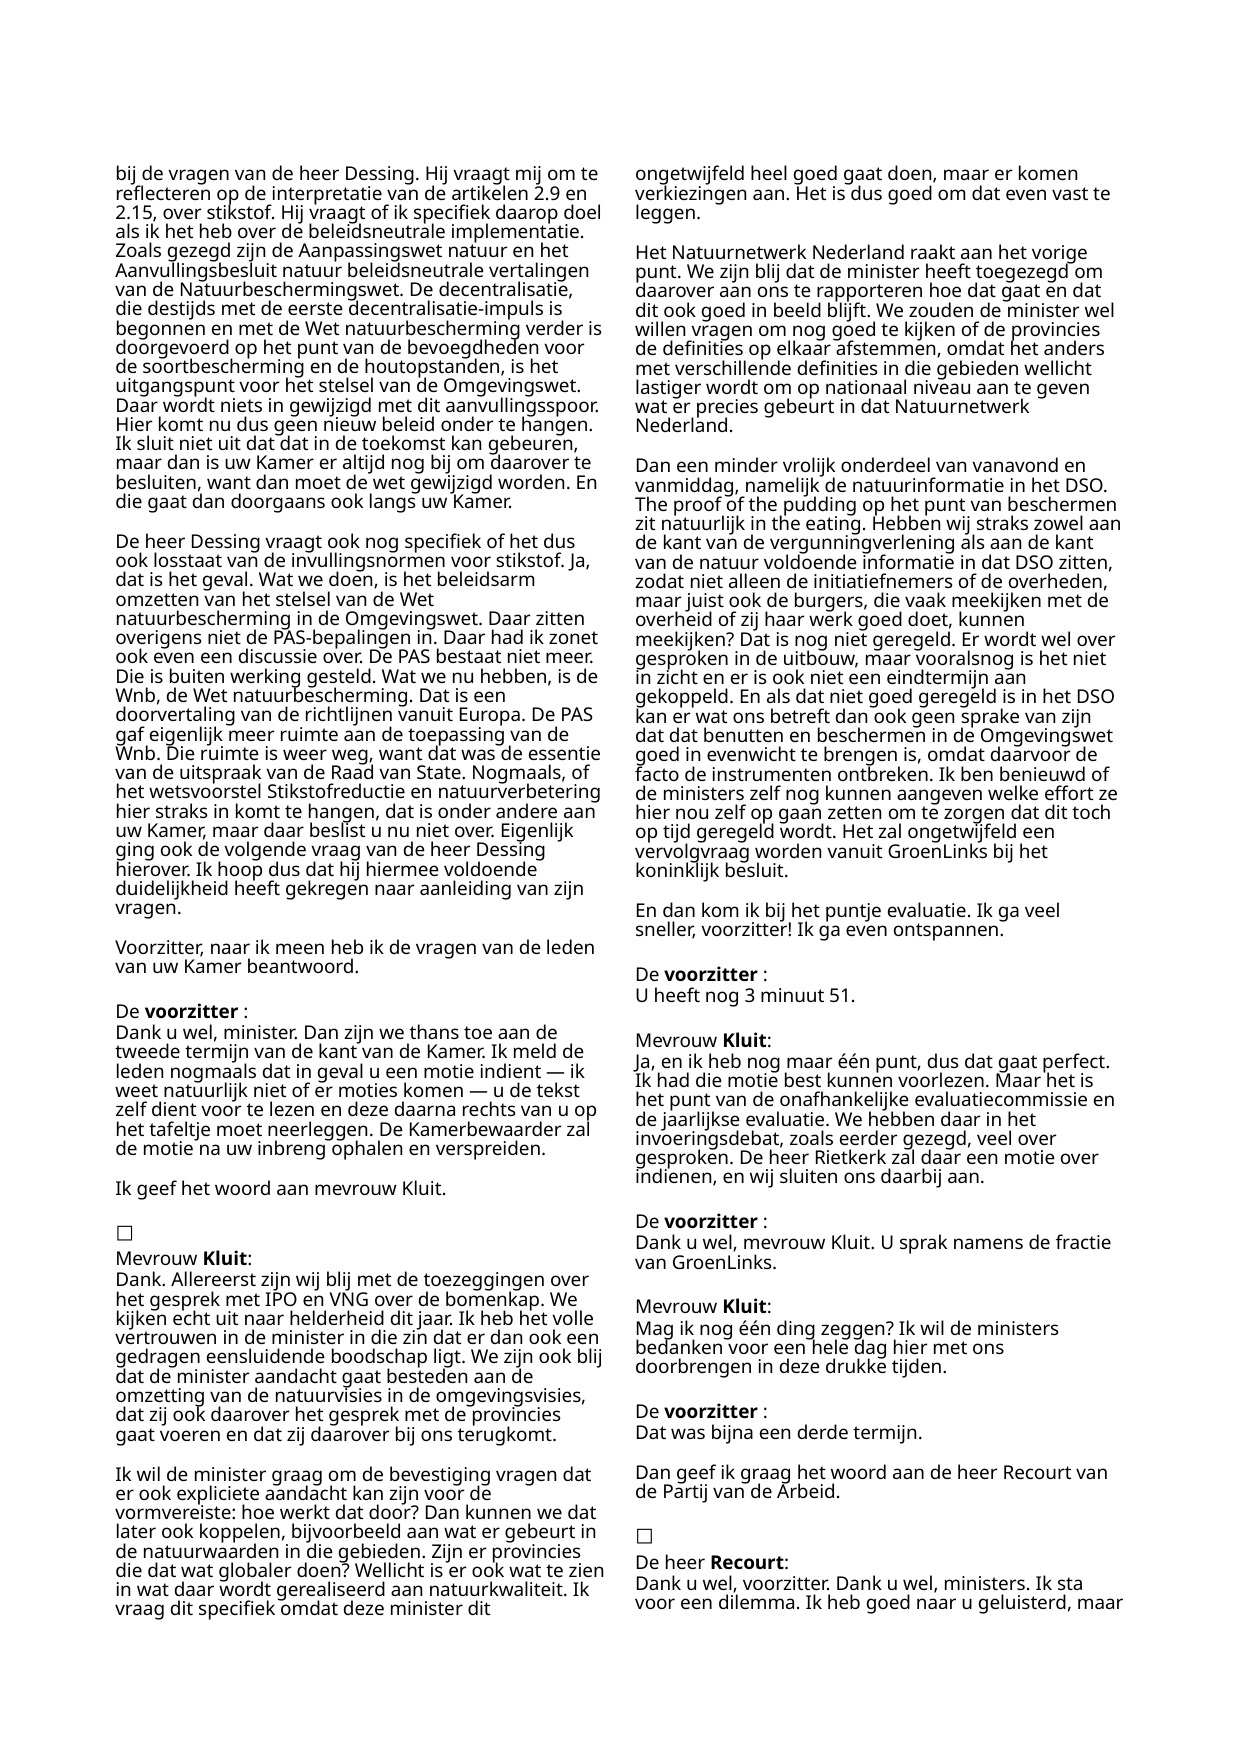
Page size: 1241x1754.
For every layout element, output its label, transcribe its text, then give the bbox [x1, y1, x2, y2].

text bij de vragen van de heer Dessing. Hij vraagt mij om te reflecteren op de interpretatie van de artikelen 2.9 en 2.15, over stikstof. Hij vraagt of ik specifiek daarop doel als ik het heb over de beleidsneutrale implementatie. Zoals gezegd zijn de Aanpassingswet natuur en het Aanvullingsbesluit natuur beleidsneutrale vertalingen van de Natuurbeschermingswet. De decentralisatie, die destijds met de eerste decentralisatie-impuls is begonnen en met de Wet natuurbescherming verder is doorgevoerd op het punt van de bevoegdheden voor de soortbescherming en de houtopstanden, is het uitgangspunt voor het stelsel van de Omgevingswet. Daar wordt niets in gewijzigd met dit aanvullingsspoor. Hier komt nu dus geen nieuw beleid onder te hangen. Ik sluit niet uit dat dat in de toekomst kan gebeuren, maar dan is uw Kamer er altijd nog bij om daarover te besluiten, want dan moet de wet gewijzigd worden. En die gaat dan doorgaans ook langs uw Kamer. [115, 165, 605, 512]
text ⬜ [115, 1220, 605, 1246]
text Mevrouw Kluit: [115, 1246, 605, 1271]
text Het Natuurnetwerk Nederland raakt aan het vorige punt. We zijn blij dat de minister heeft toegezegd om daarover aan ons te rapporteren hoe dat gaat en dat dit ook goed in beeld blijft. We zouden de minister wel willen vragen om nog goed te kijken of de provincies de definities op elkaar afstemmen, omdat het anders met verschillende definities in die gebieden wellicht lastiger wordt om op nationaal niveau aan te geven wat er precies gebeurt in dat Natuurnetwerk Nederland. [635, 244, 1125, 437]
text U heeft nog 3 minuut 51. [635, 987, 1125, 1006]
text De voorzitter : [635, 961, 1125, 987]
text De voorzitter : [635, 1398, 1125, 1424]
text Dank u wel, minister. Dan zijn we thans toe aan de tweede termijn van de kant van de Kamer. Ik meld de leden nogmaals dat in geval u een motie indient — ik weet natuurlijk niet of er moties komen — u de tekst zelf dient voor te lezen en deze daarna rechts van u op het tafeltje moet neerleggen. De Kamerbewaarder zal de motie na uw inbreng ophalen en verspreiden. [115, 1024, 605, 1159]
text Dat was bijna een derde termijn. [635, 1424, 1125, 1443]
text Ik geef het woord aan mevrouw Kluit. [115, 1180, 605, 1199]
text De voorzitter : [115, 998, 605, 1024]
text Dank u wel, voorzitter. Dank u wel, ministers. Ik sta voor een dilemma. Ik heb goed naar u geluisterd, maar [635, 1575, 1125, 1613]
text ongetwijfeld heel goed gaat doen, maar er komen verkiezingen aan. Het is dus goed om dat even vast te leggen. [635, 165, 1125, 223]
text Mevrouw Kluit: [635, 1027, 1125, 1053]
text Dank u wel, mevrouw Kluit. U sprak namens de fractie van GroenLinks. [635, 1234, 1125, 1273]
text Dan een minder vrolijk onderdeel van vanavond en vanmiddag, namelijk de natuurinformatie in het DSO. The proof of the pudding op het punt van beschermen zit natuurlijk in the eating. Hebben wij straks zowel aan de kant van de vergunningverlening als aan de kant van de natuur voldoende informatie in dat DSO zitten, zodat niet alleen de initiatiefnemers of de overheden, maar juist ook de burgers, die vaak meekijken met de overheid of zij haar werk goed doet, kunnen meekijken? Dat is nog niet geregeld. Er wordt wel over gesproken in de uitbouw, maar vooralsnog is het niet in zicht en er is ook niet een eindtermijn aan gekoppeld. En als dat niet goed geregeld is in het DSO kan er wat ons betreft dan ook geen sprake van zijn dat dat benutten en beschermen in de Omgevingswet goed in evenwicht te brengen is, omdat daarvoor de facto de instrumenten ontbreken. Ik ben benieuwd of de ministers zelf nog kunnen aangeven welke effort ze hier nou zelf op gaan zetten om te zorgen dat dit toch op tijd geregeld wordt. Het zal ongetwijfeld een vervolgvraag worden vanuit GroenLinks bij het koninklijk besluit. [635, 457, 1125, 881]
text Mag ik nog één ding zeggen? Ik wil de ministers bedanken voor een hele dag hier met ons doorbrengen in deze drukke tijden. [635, 1319, 1125, 1377]
text ⬜ [635, 1523, 1125, 1549]
text Mevrouw Kluit: [635, 1294, 1125, 1319]
text Dan geef ik graag het woord aan de heer Recourt van de Partij van de Arbeid. [635, 1464, 1125, 1502]
text Ik wil de minister graag om de bevestiging vragen dat er ook expliciete aandacht kan zijn voor de vormvereiste: hoe werkt dat door? Dan kunnen we dat later ook koppelen, bijvoorbeeld aan wat er gebeurt in de natuurwaarden in die gebieden. Zijn er provincies die dat wat globaler doen? Wellicht is er ook wat te zien in wat daar wordt gerealiseerd aan natuurkwaliteit. Ik vraag dit specifiek omdat deze minister dit [115, 1466, 605, 1620]
text De voorzitter : [635, 1209, 1125, 1234]
text Ja, en ik heb nog maar één punt, dus dat gaat perfect. Ik had die motie best kunnen voorlezen. Maar het is het punt van de onafhankelijke evaluatiecommissie en de jaarlijkse evaluatie. We hebben daar in het invoeringsdebat, zoals eerder gezegd, veel over gesproken. De heer Rietkerk zal daar een motie over indienen, en wij sluiten ons daarbij aan. [635, 1053, 1125, 1188]
text De heer Recourt: [635, 1549, 1125, 1575]
text De heer Dessing vraagt ook nog specifiek of het dus ook losstaat van de invullingsnormen voor stikstof. Ja, dat is het geval. Wat we doen, is het beleidsarm omzetten van het stelsel van de Wet natuurbescherming in de Omgevingswet. Daar zitten overigens niet de PAS-bepalingen in. Daar had ik zonet ook even een discussie over. De PAS bestaat niet meer. Die is buiten werking gesteld. Wat we nu hebben, is de Wnb, de Wet natuurbescherming. Dat is een doorvertaling van de richtlijnen vanuit Europa. De PAS gaf eigenlijk meer ruimte aan de toepassing van de Wnb. Die ruimte is weer weg, want dat was de essentie van de uitspraak van de Raad van State. Nogmaals, of het wetsvoorstel Stikstofreductie en natuurverbetering hier straks in komt te hangen, dat is onder andere aan uw Kamer, maar daar beslist u nu niet over. Eigenlijk ging ook de volgende vraag van de heer Dessing hierover. Ik hoop dus dat hij hiermee voldoende duidelijkheid heeft gekregen naar aanleiding van zijn vragen. [115, 533, 605, 918]
text Voorzitter, naar ik meen heb ik de vragen van de leden van uw Kamer beantwoord. [115, 939, 605, 978]
text En dan kom ik bij het puntje evaluatie. Ik ga veel sneller, voorzitter! Ik ga even ontspannen. [635, 902, 1125, 941]
text Dank. Allereerst zijn wij blij met de toezeggingen over het gesprek met IPO en VNG over de bomenkap. We kijken echt uit naar helderheid dit jaar. Ik heb het volle vertrouwen in de minister in die zin dat er dan ook een gedragen eensluidende boodschap ligt. We zijn ook blij dat de minister aandacht gaat besteden aan de omzetting van de natuurvisies in de omgevingsvisies, dat zij ook daarover het gesprek met de provincies gaat voeren en dat zij daarover bij ons terugkomt. [115, 1271, 605, 1445]
